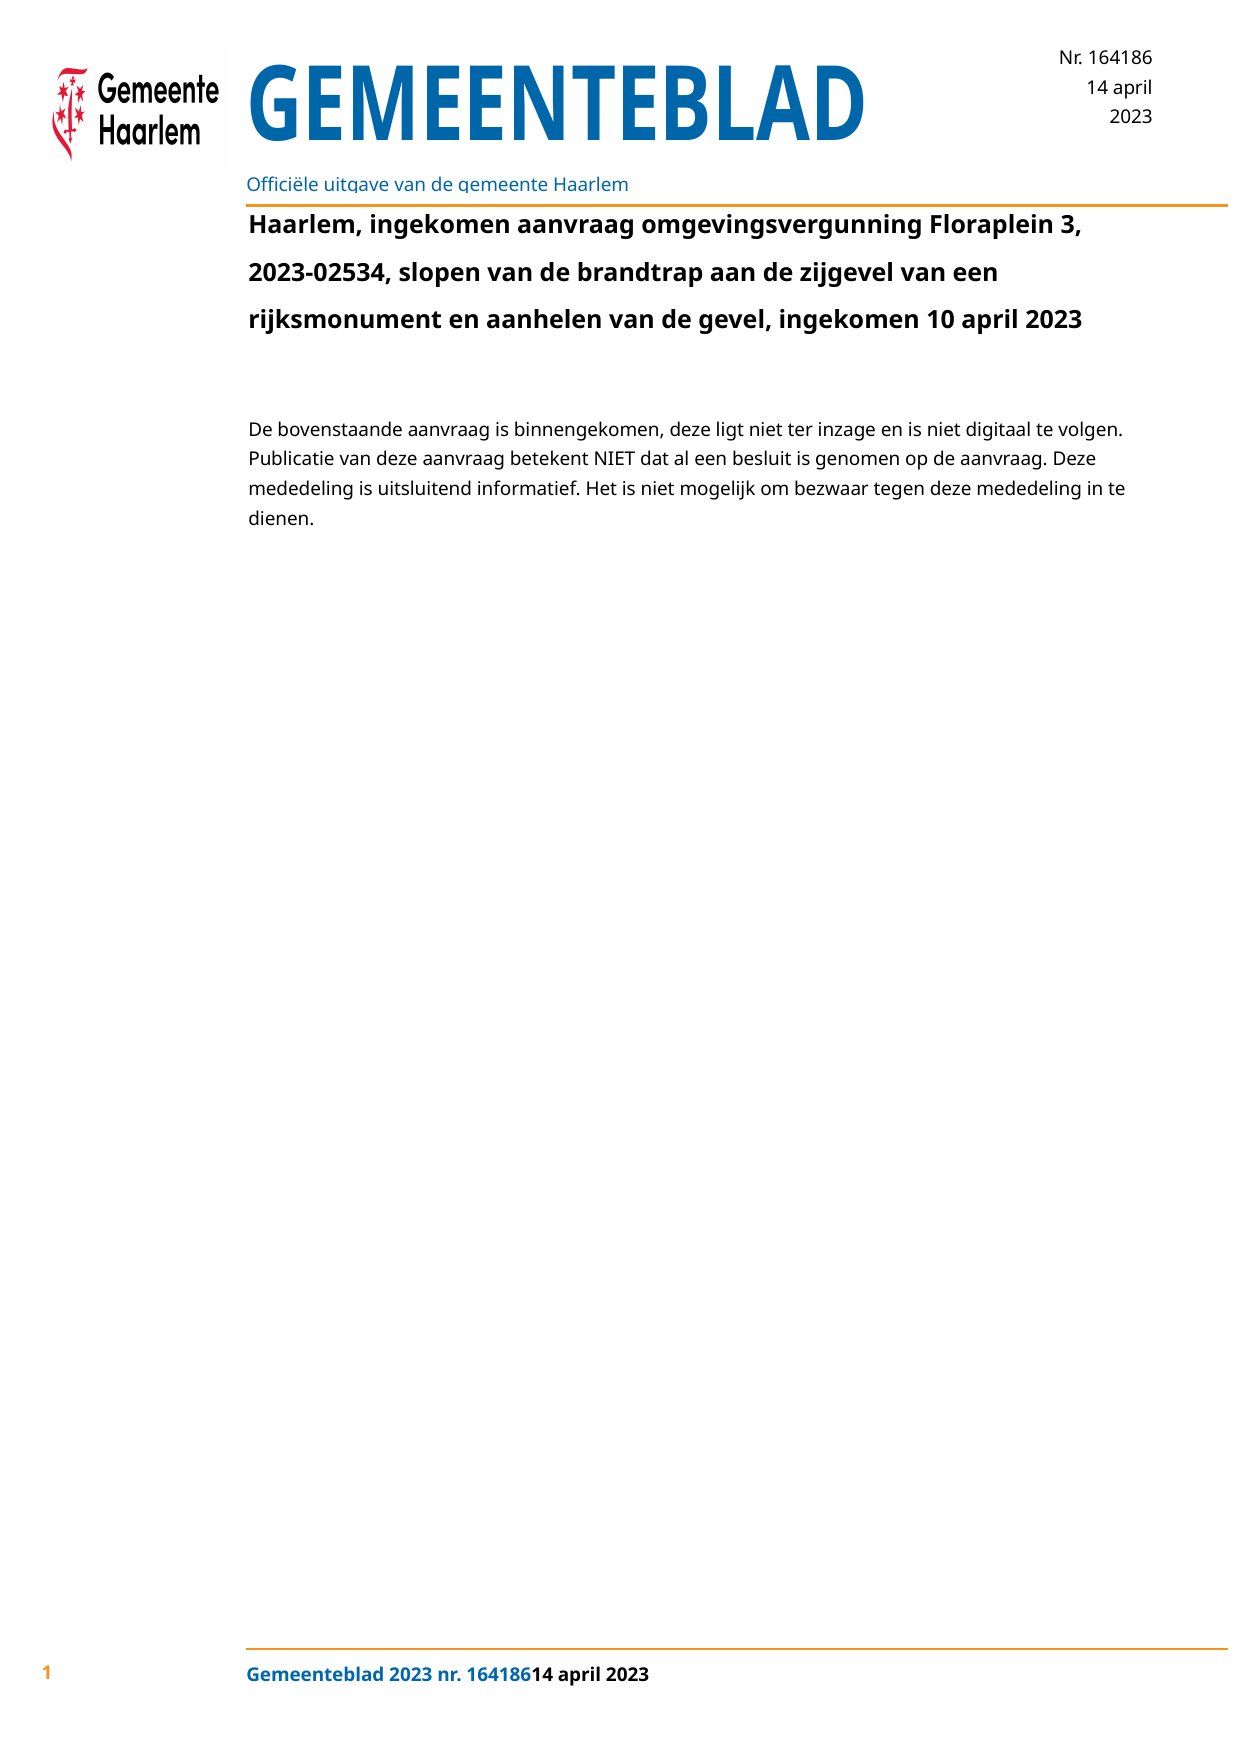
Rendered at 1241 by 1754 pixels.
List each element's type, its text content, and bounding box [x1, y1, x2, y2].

text Haarlem, ingekomen aanvraag omgevingsvergunning Floraplein 3, 2023-02534, slopen van de brandtrap aan de zijgevel van een rijksmonument en aanhelen van de gevel, ingekomen 10 april 2023 [248, 207, 1152, 336]
picture [41, 47, 231, 172]
text De bovenstaande aanvraag is binnengekomen, deze ligt niet ter inzage en is niet digitaal te volgen. Publicatie van deze aanvraag betekent NIET dat al een besluit is genomen op de aanvraag. Deze mededeling is uitsluitend informatief. Het is niet mogelijk om bezwaar tegen deze mededeling in te dienen. [248, 416, 1152, 530]
